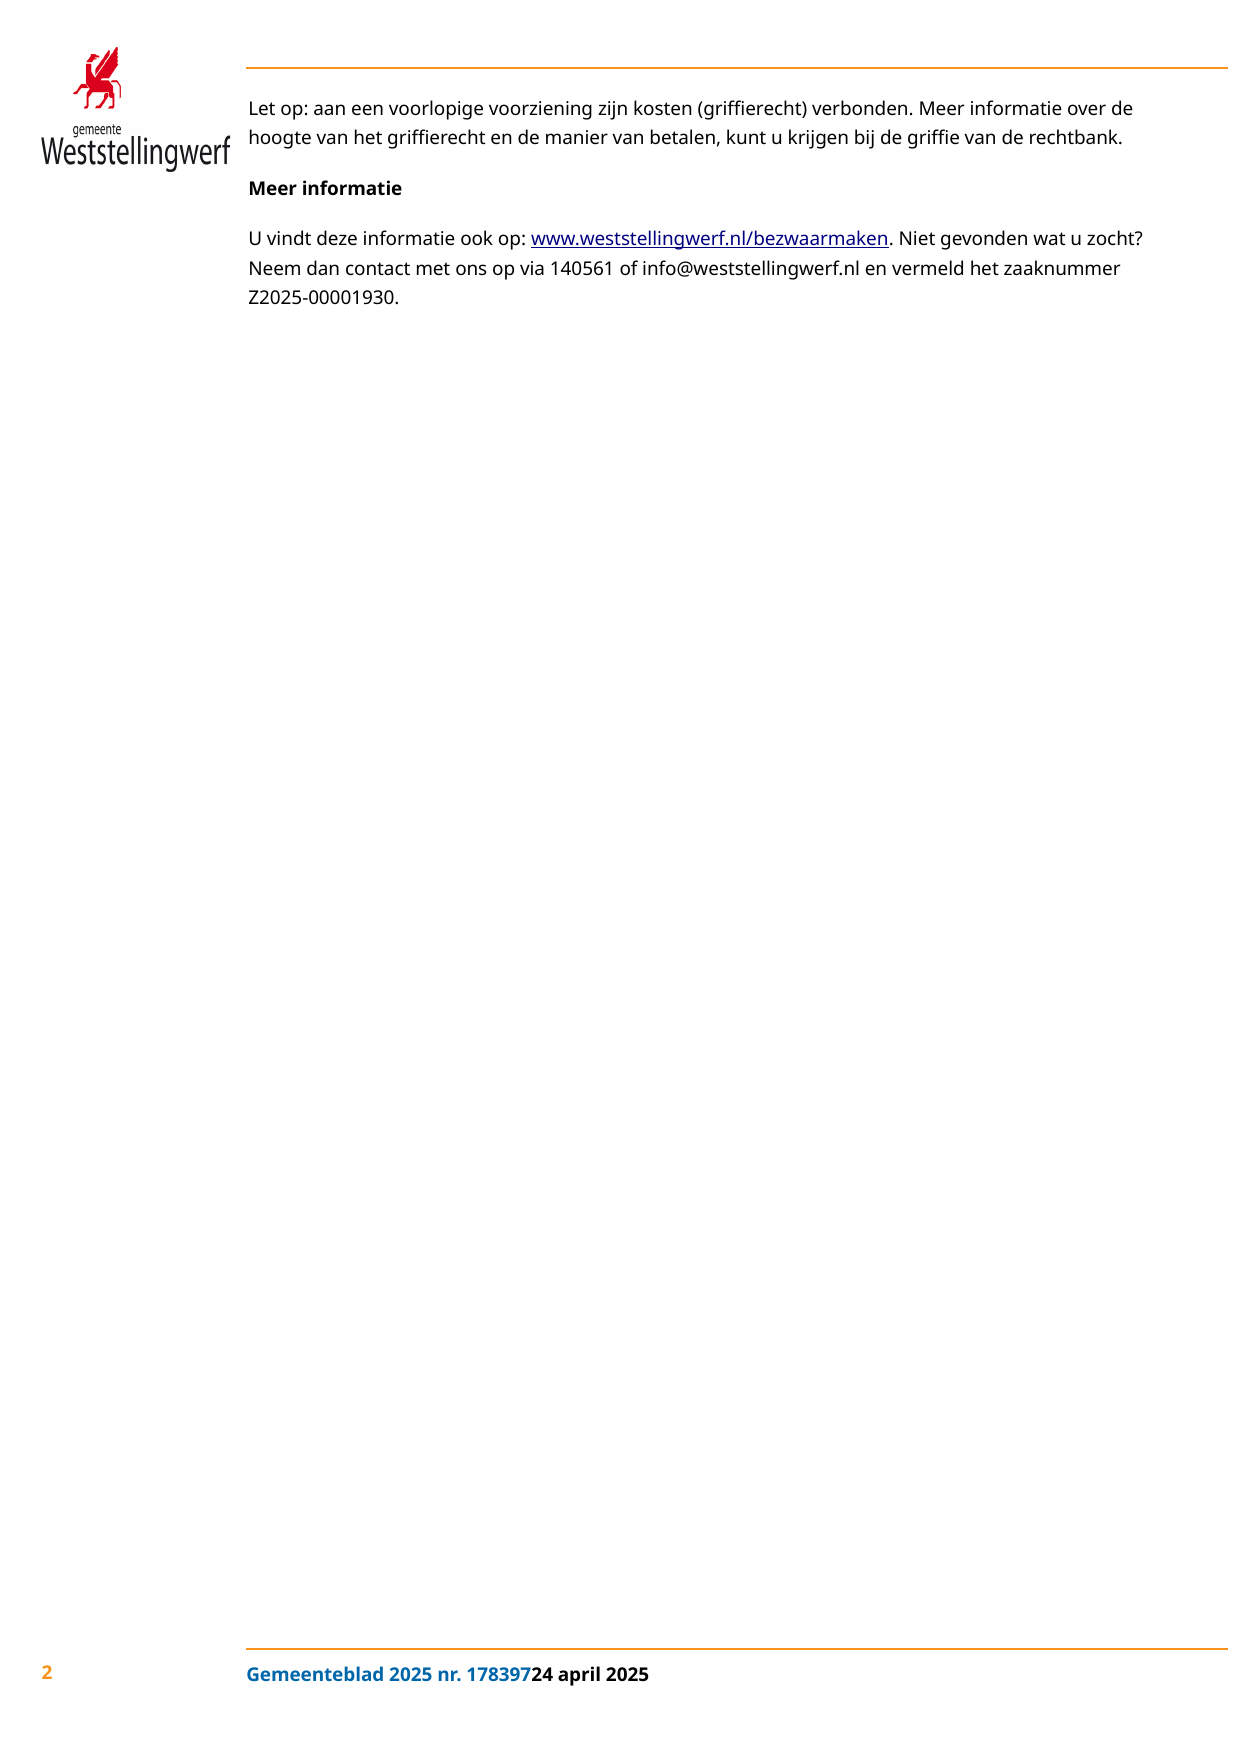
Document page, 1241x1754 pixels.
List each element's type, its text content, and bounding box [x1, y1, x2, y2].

text Let op: aan een voorlopige voorziening zijn kosten (griffierecht) verbonden. Meer informatie over de hoogte van het griffierecht en de manier van betalen, kunt u krijgen bij de griffie van de rechtbank. [248, 95, 1152, 150]
picture [41, 47, 231, 172]
text Meer informatie [248, 175, 1152, 201]
text U vindt deze informatie ook op: www.weststellingwerf.nl/bezwaarmaken. Niet gevonden wat u zocht? Neem dan contact met ons op via 140561 of info@weststellingwerf.nl en vermeld het zaaknummer Z2025-00001930. [248, 225, 1152, 310]
